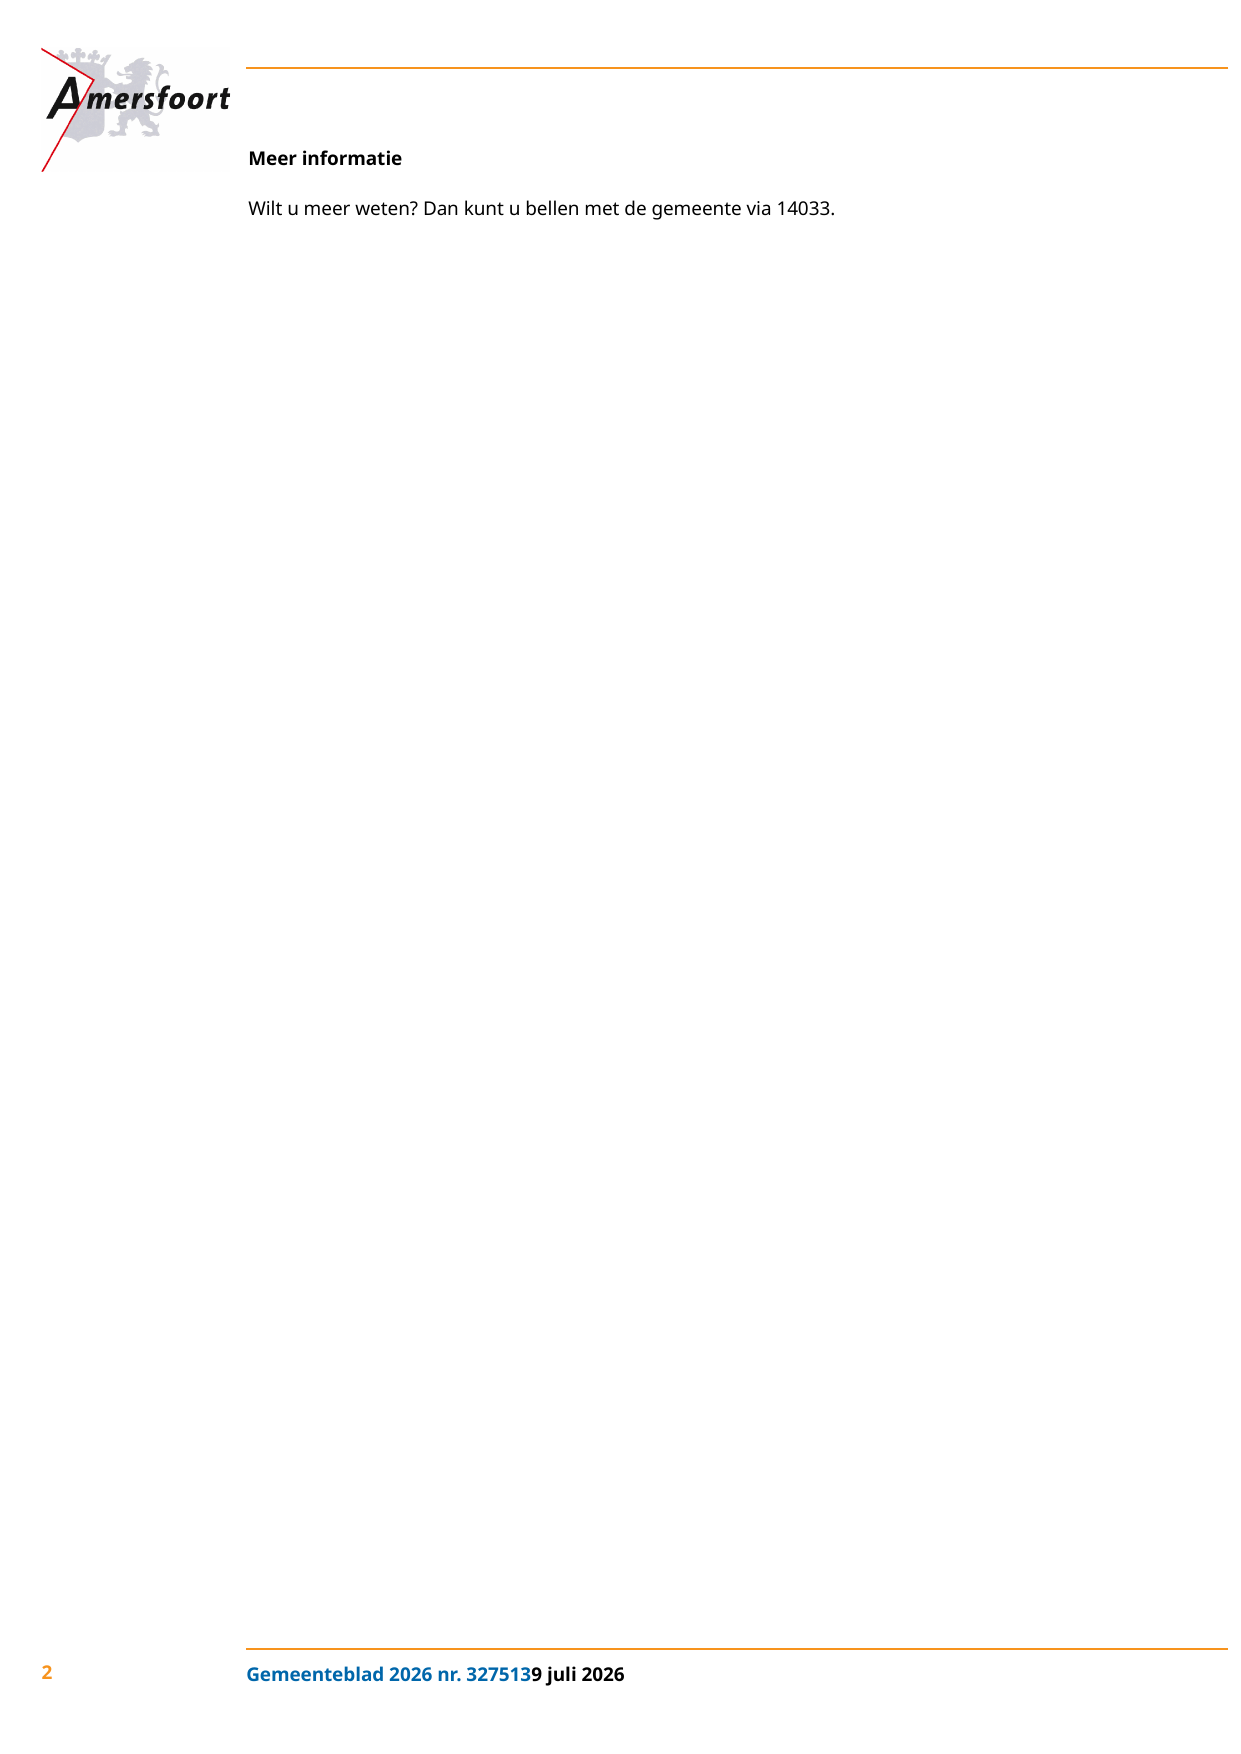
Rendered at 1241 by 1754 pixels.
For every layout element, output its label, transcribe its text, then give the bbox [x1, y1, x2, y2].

text Meer informatie [248, 145, 1152, 171]
picture [41, 47, 231, 172]
text Wilt u meer weten? Dan kunt u bellen met de gemeente via 14033. [248, 196, 1152, 221]
